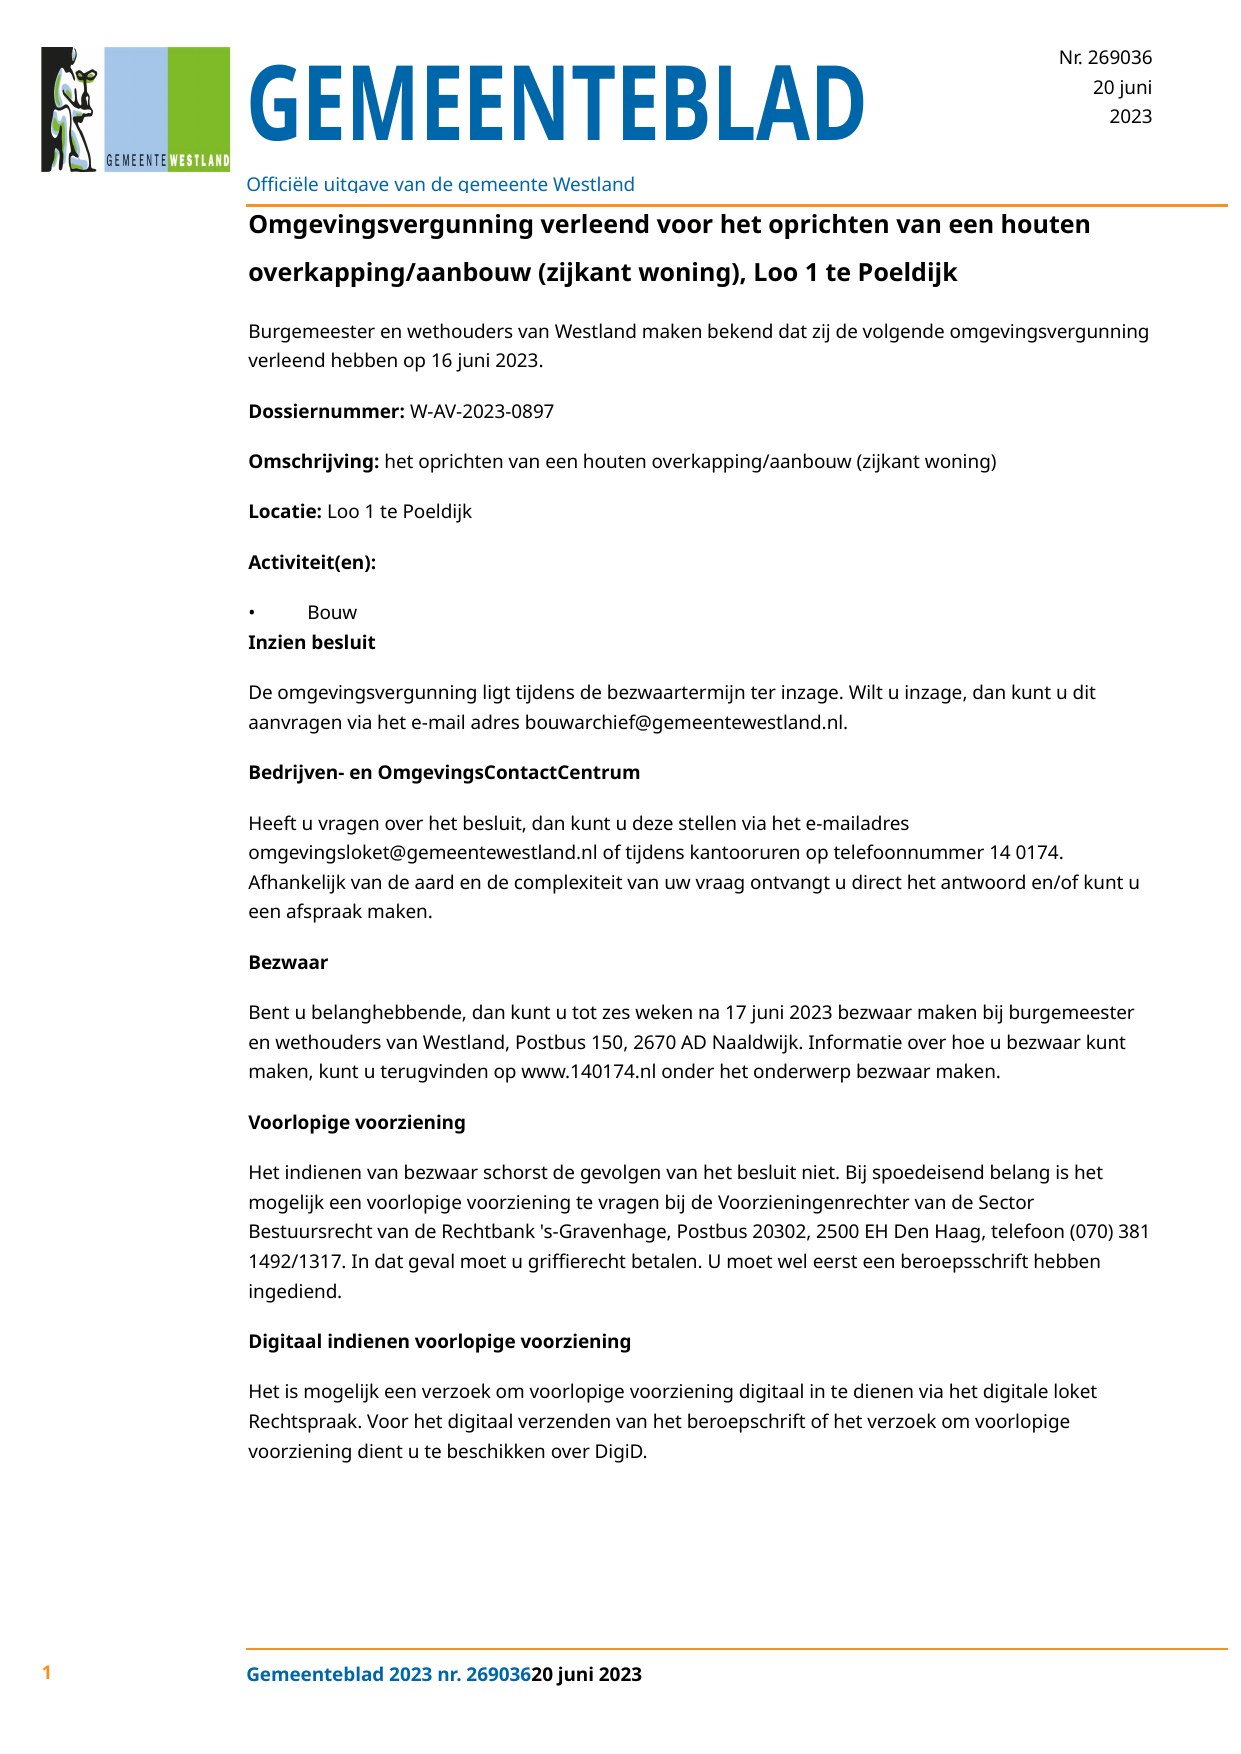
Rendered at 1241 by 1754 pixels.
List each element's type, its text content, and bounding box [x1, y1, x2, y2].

text Het indienen van bezwaar schorst de gevolgen van het besluit niet. Bij spoedeisend belang is het mogelijk een voorlopige voorziening te vragen bij de Voorzieningenrechter van de Sector Bestuursrecht van de Rechtbank 's-Gravenhage, Postbus 20302, 2500 EH Den Haag, telefoon (070) 381 1492/1317. In dat geval moet u griffierecht betalen. U moet wel eerst een beroepsschrift hebben ingediend. [248, 1159, 1152, 1304]
text Het is mogelijk een verzoek om voorlopige voorziening digitaal in te dienen via het digitale loket Rechtspraak. Voor het digitaal verzenden van het beroepschrift of het verzoek om voorlopige voorziening dient u te beschikken over DigiD. [248, 1379, 1152, 1464]
text Activiteit(en): [248, 549, 1152, 575]
text Inzien besluit [248, 629, 1152, 655]
list Bouw [248, 599, 1152, 625]
text Bezwaar [248, 949, 1152, 975]
text Omgevingsvergunning verleend voor het oprichten van een houten overkapping/aanbouw (zijkant woning), Loo 1 te Poeldijk [248, 207, 1152, 288]
text Heeft u vragen over het besluit, dan kunt u deze stellen via het e-mailadres omgevingsloket@gemeentewestland.nl of tijdens kantooruren op telefoonnummer 14 0174. Afhankelijk van de aard en de complexiteit van uw vraag ontvangt u direct het antwoord en/of kunt u een afspraak maken. [248, 810, 1152, 924]
text Dossiernummer: W-AV-2023-0897 [248, 398, 1152, 424]
text Bent u belanghebbende, dan kunt u tot zes weken na 17 juni 2023 bezwaar maken bij burgemeester en wethouders van Westland, Postbus 150, 2670 AD Naaldwijk. Informatie over hoe u bezwaar kunt maken, kunt u terugvinden op www.140174.nl onder het onderwerp bezwaar maken. [248, 999, 1152, 1084]
text Digitaal indienen voorlopige voorziening [248, 1328, 1152, 1354]
text Omschrijving: het oprichten van een houten overkapping/aanbouw (zijkant woning) [248, 448, 1152, 474]
text Locatie: Loo 1 te Poeldijk [248, 499, 1152, 524]
text Voorlopige voorziening [248, 1109, 1152, 1135]
text Bedrijven- en OmgevingsContactCentrum [248, 759, 1152, 785]
picture [41, 47, 231, 172]
text De omgevingsvergunning ligt tijdens de bezwaartermijn ter inzage. Wilt u inzage, dan kunt u dit aanvragen via het e-mail adres bouwarchief@gemeentewestland.nl. [248, 679, 1152, 735]
text Burgemeester en wethouders van Westland maken bekend dat zij de volgende omgevingsvergunning verleend hebben op 16 juni 2023. [248, 318, 1152, 373]
